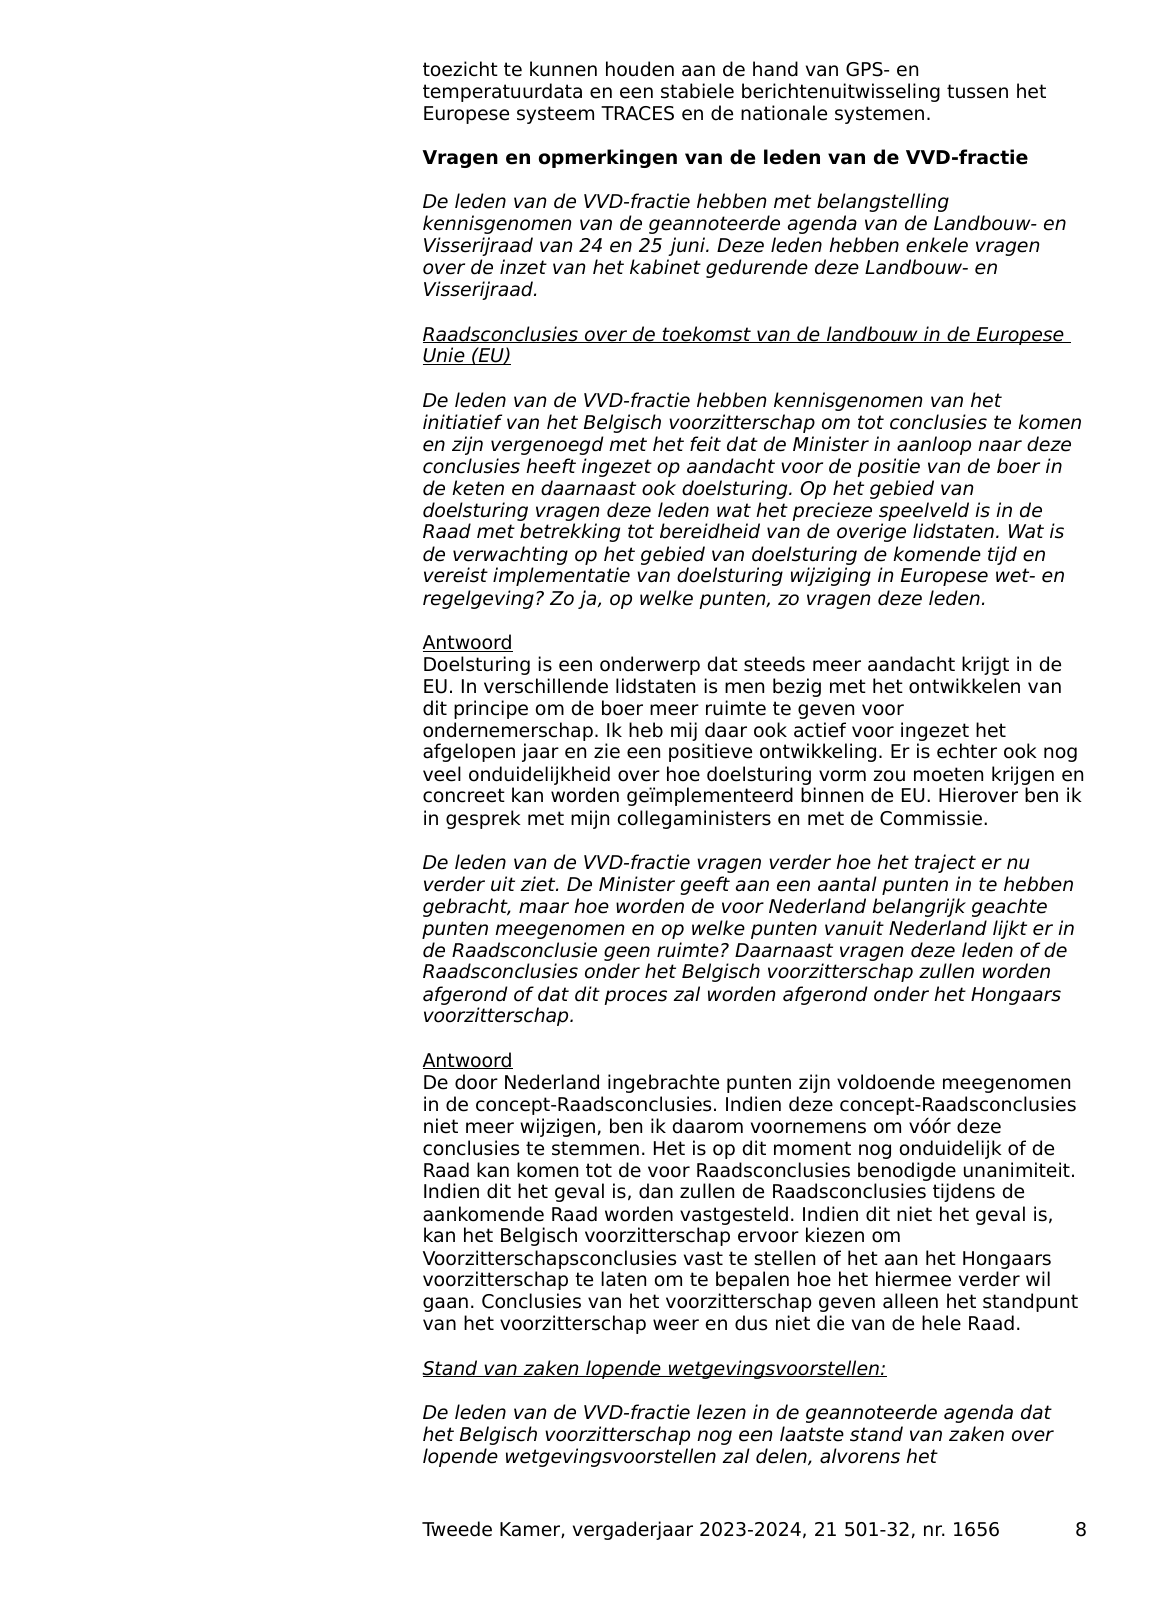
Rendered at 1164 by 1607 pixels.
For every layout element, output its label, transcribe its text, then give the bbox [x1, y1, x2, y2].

text De leden van de VVD-fractie hebben met belangstelling kennisgenomen van de geannoteerde agenda van de Landbouw- en Visserijraad van 24 en 25 juni. Deze leden hebben enkele vragen over de inzet van het kabinet gedurende deze Landbouw- en Visserijraad. [422, 191, 1087, 301]
subtitle Raadsconclusies over de toekomst van de landbouw in de Europese Unie (EU) [422, 323, 1087, 367]
text De door Nederland ingebrachte punten zijn voldoende meegenomen in de concept-Raadsconclusies. Indien deze concept-Raadsconclusies niet meer wijzigen, ben ik daarom voornemens om vóór deze conclusies te stemmen. Het is op dit moment nog onduidelijk of de Raad kan komen tot de voor Raadsconclusies benodigde unanimiteit. Indien dit het geval is, dan zullen de Raadsconclusies tijdens de aankomende Raad worden vastgesteld. Indien dit niet het geval is, kan het Belgisch voorzitterschap ervoor kiezen om Voorzitterschapsconclusies vast te stellen of het aan het Hongaars voorzitterschap te laten om te bepalen hoe het hiermee verder wil gaan. Conclusies van het voorzitterschap geven alleen het standpunt van het voorzitterschap weer en dus niet die van de hele Raad. [422, 1072, 1087, 1335]
text toezicht te kunnen houden aan de hand van GPS- en temperatuurdata en een stabiele berichtenuitwisseling tussen het Europese systeem TRACES en de nationale systemen. [422, 59, 1087, 125]
text Antwoord [422, 1049, 1087, 1072]
text De leden van de VVD-fractie lezen in de geannoteerde agenda dat het Belgisch voorzitterschap nog een laatste stand van zaken over lopende wetgevingsvoorstellen zal delen, alvorens het [422, 1402, 1087, 1468]
subtitle Vragen en opmerkingen van de leden van de VVD-fractie [422, 147, 1087, 169]
text De leden van de VVD-fractie hebben kennisgenomen van het initiatief van het Belgisch voorzitterschap om tot conclusies te komen en zijn vergenoegd met het feit dat de Minister in aanloop naar deze conclusies heeft ingezet op aandacht voor de positie van de boer in de keten en daarnaast ook doelsturing. Op het gebied van doelsturing vragen deze leden wat het precieze speelveld is in de Raad met betrekking tot bereidheid van de overige lidstaten. Wat is de verwachting op het gebied van doelsturing de komende tijd en vereist implementatie van doelsturing wijziging in Europese wet- en regelgeving? Zo ja, op welke punten, zo vragen deze leden. [422, 389, 1087, 609]
text De leden van de VVD-fractie vragen verder hoe het traject er nu verder uit ziet. De Minister geeft aan een aantal punten in te hebben gebracht, maar hoe worden de voor Nederland belangrijk geachte punten meegenomen en op welke punten vanuit Nederland lijkt er in de Raadsconclusie geen ruimte? Daarnaast vragen deze leden of de Raadsconclusies onder het Belgisch voorzitterschap zullen worden afgerond of dat dit proces zal worden afgerond onder het Hongaars voorzitterschap. [422, 852, 1087, 1027]
subtitle Stand van zaken lopende wetgevingsvoorstellen: [422, 1357, 1087, 1379]
text Antwoord [422, 632, 1087, 653]
text Doelsturing is een onderwerp dat steeds meer aandacht krijgt in de EU. In verschillende lidstaten is men bezig met het ontwikkelen van dit principe om de boer meer ruimte te geven voor ondernemerschap. Ik heb mij daar ook actief voor ingezet het afgelopen jaar en zie een positieve ontwikkeling. Er is echter ook nog veel onduidelijkheid over hoe doelsturing vorm zou moeten krijgen en concreet kan worden geïmplementeerd binnen de EU. Hierover ben ik in gesprek met mijn collegaministers en met de Commissie. [422, 653, 1087, 829]
